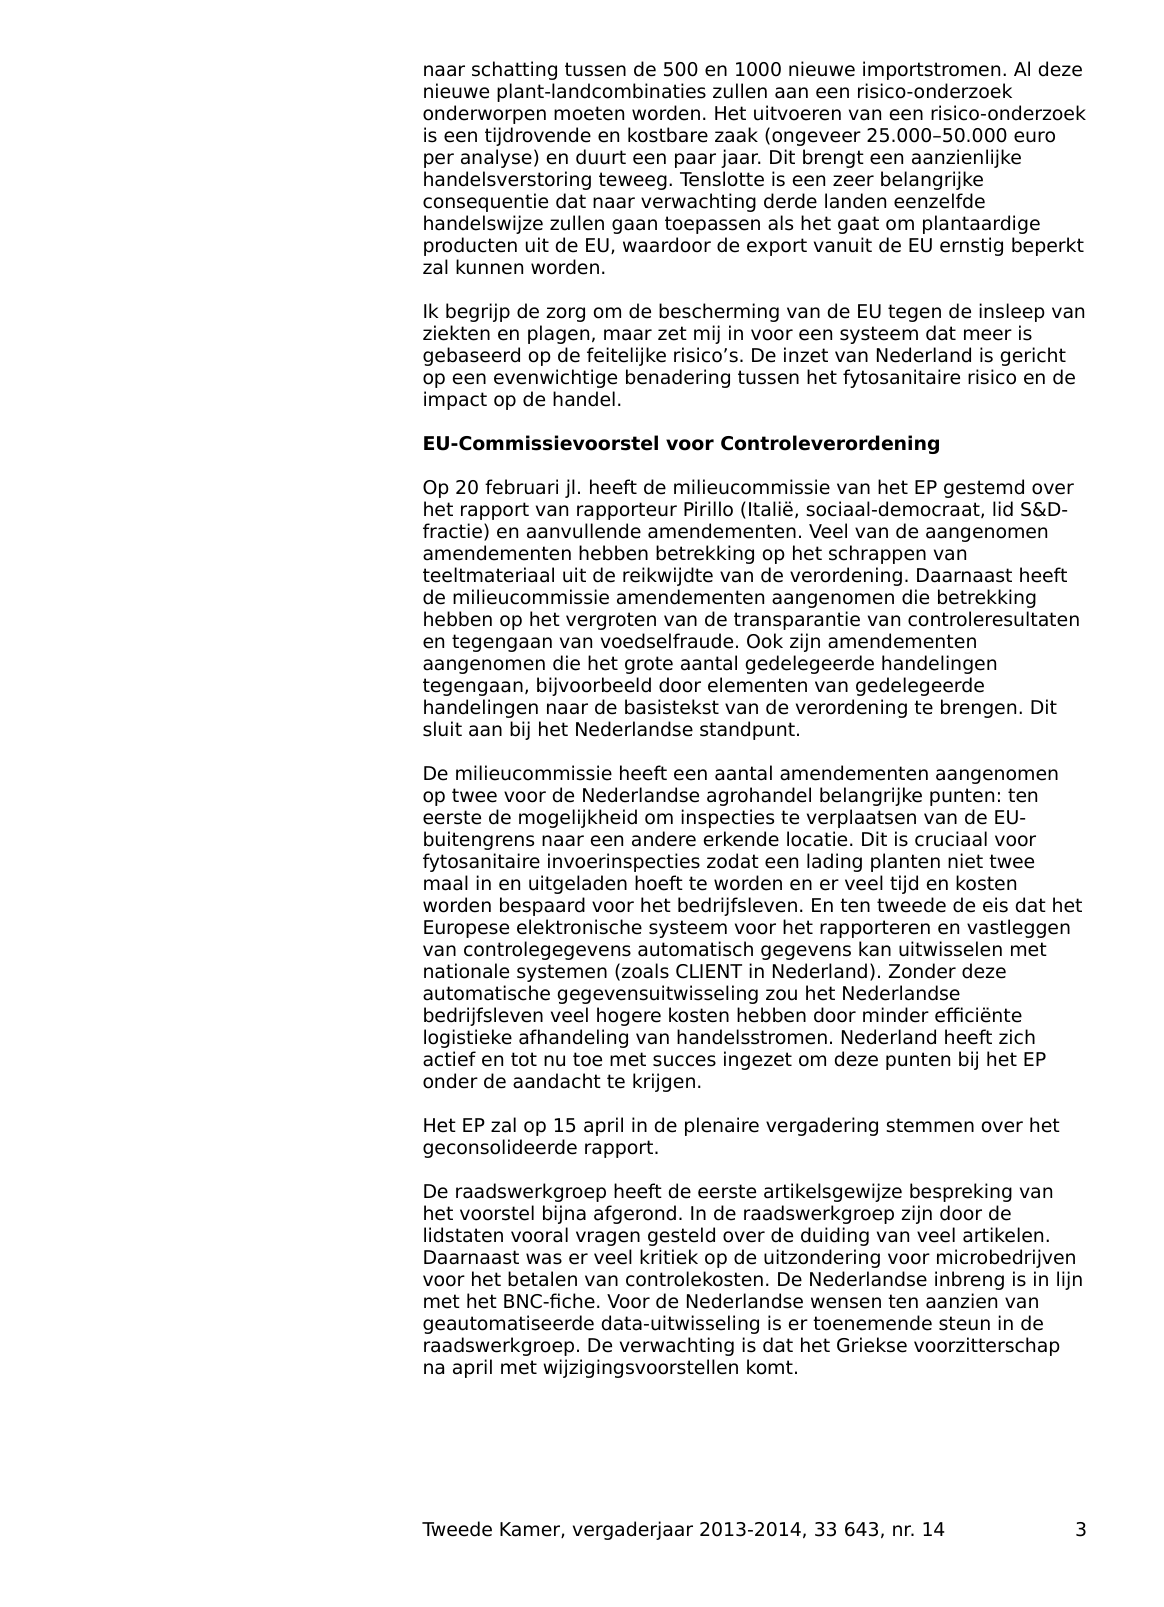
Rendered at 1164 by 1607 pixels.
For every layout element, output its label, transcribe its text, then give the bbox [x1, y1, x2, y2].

text naar schatting tussen de 500 en 1000 nieuwe importstromen. Al deze nieuwe plant-landcombinaties zullen aan een risico-onderzoek onderworpen moeten worden. Het uitvoeren van een risico-onderzoek is een tijdrovende en kostbare zaak (ongeveer 25.000–50.000 euro per analyse) en duurt een paar jaar. Dit brengt een aanzienlijke handelsverstoring teweeg. Tenslotte is een zeer belangrijke consequentie dat naar verwachting derde landen eenzelfde handelswijze zullen gaan toepassen als het gaat om plantaardige producten uit de EU, waardoor de export vanuit de EU ernstig beperkt zal kunnen worden. [422, 59, 1087, 279]
text Het EP zal op 15 april in de plenaire vergadering stemmen over het geconsolideerde rapport. [422, 1115, 1087, 1159]
text De raadswerkgroep heeft de eerste artikelsgewijze bespreking van het voorstel bijna afgerond. In de raadswerkgroep zijn door de lidstaten vooral vragen gesteld over de duiding van veel artikelen. Daarnaast was er veel kritiek op de uitzondering voor microbedrijven voor het betalen van controlekosten. De Nederlandse inbreng is in lijn met het BNC-fiche. Voor de Nederlandse wensen ten aanzien van geautomatiseerde data-uitwisseling is er toenemende steun in de raadswerkgroep. De verwachting is dat het Griekse voorzitterschap na april met wijzigingsvoorstellen komt. [422, 1181, 1087, 1379]
subtitle EU-Commissievoorstel voor Controleverordening [422, 433, 1087, 455]
text Ik begrijp de zorg om de bescherming van de EU tegen de insleep van ziekten en plagen, maar zet mij in voor een systeem dat meer is gebaseerd op de feitelijke risico’s. De inzet van Nederland is gericht op een evenwichtige benadering tussen het fytosanitaire risico en de impact op de handel. [422, 301, 1087, 411]
text De milieucommissie heeft een aantal amendementen aangenomen op twee voor de Nederlandse agrohandel belangrijke punten: ten eerste de mogelijkheid om inspecties te verplaatsen van de EU-buitengrens naar een andere erkende locatie. Dit is cruciaal voor fytosanitaire invoerinspecties zodat een lading planten niet twee maal in en uitgeladen hoeft te worden en er veel tijd en kosten worden bespaard voor het bedrijfsleven. En ten tweede de eis dat het Europese elektronische systeem voor het rapporteren en vastleggen van controlegegevens automatisch gegevens kan uitwisselen met nationale systemen (zoals CLIENT in Nederland). Zonder deze automatische gegevensuitwisseling zou het Nederlandse bedrijfsleven veel hogere kosten hebben door minder efficiënte logistieke afhandeling van handelsstromen. Nederland heeft zich actief en tot nu toe met succes ingezet om deze punten bij het EP onder de aandacht te krijgen. [422, 763, 1087, 1093]
text Op 20 februari jl. heeft de milieucommissie van het EP gestemd over het rapport van rapporteur Pirillo (Italië, sociaal-democraat, lid S&D-fractie) en aanvullende amendementen. Veel van de aangenomen amendementen hebben betrekking op het schrappen van teeltmateriaal uit de reikwijdte van de verordening. Daarnaast heeft de milieucommissie amendementen aangenomen die betrekking hebben op het vergroten van de transparantie van controleresultaten en tegengaan van voedselfraude. Ook zijn amendementen aangenomen die het grote aantal gedelegeerde handelingen tegengaan, bijvoorbeeld door elementen van gedelegeerde handelingen naar de basistekst van de verordening te brengen. Dit sluit aan bij het Nederlandse standpunt. [422, 477, 1087, 741]
